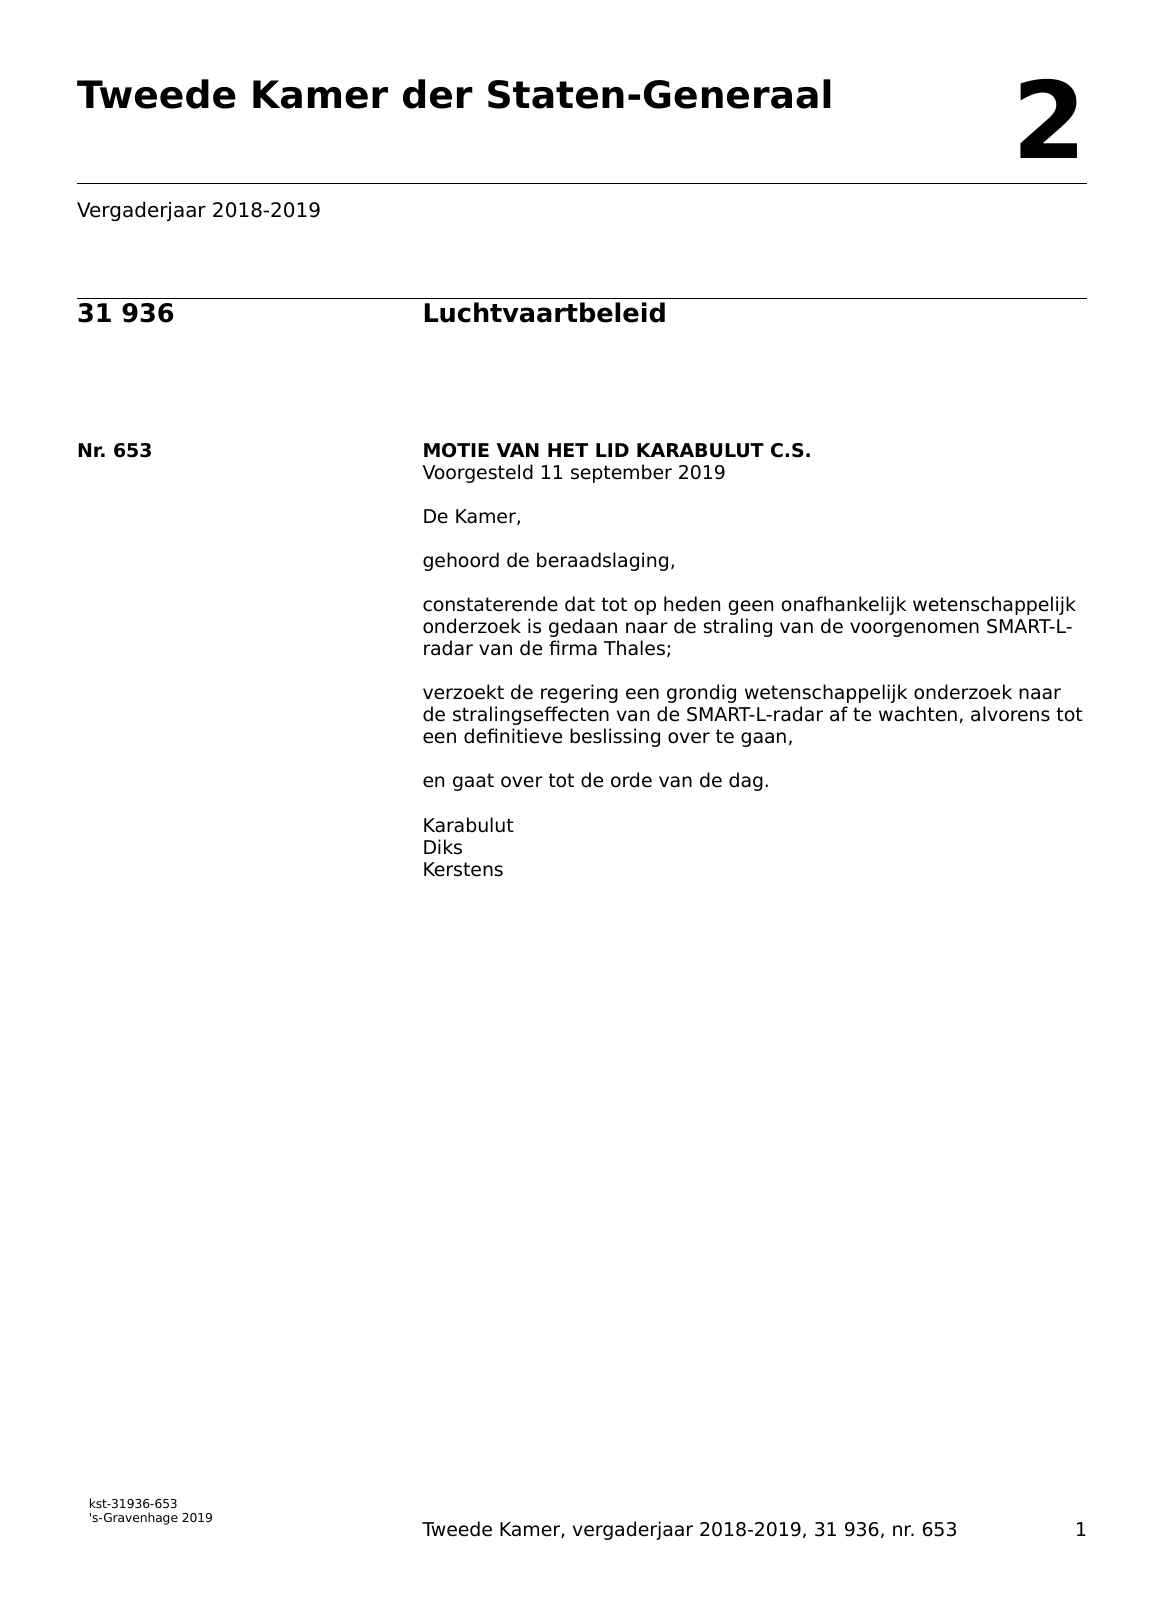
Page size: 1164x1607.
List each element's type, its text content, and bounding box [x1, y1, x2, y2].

text Voorgesteld 11 september 2019 [422, 462, 1087, 484]
subtitle 31 936 Luchtvaartbeleid [77, 299, 1087, 329]
table_header Tweede Kamer der Staten-Generaal [77, 59, 886, 183]
subtitle Nr. 653 MOTIE VAN HET LID KARABULUT C.S. [77, 440, 1087, 462]
text De Kamer, [422, 506, 1087, 528]
text constaterende dat tot op heden geen onafhankelijk wetenschappelijk onderzoek is gedaan naar de straling van de voorgenomen SMART-L-radar van de firma Thales; [422, 594, 1087, 660]
text Diks [422, 837, 1087, 858]
table_cell Vergaderjaar 2018-2019 [77, 184, 1087, 298]
text kst-31936-653 [88, 1497, 323, 1511]
text gehoord de beraadslaging, [422, 550, 1087, 572]
text 's-Gravenhage 2019 [88, 1511, 323, 1525]
text Karabulut [422, 814, 1087, 837]
text en gaat over tot de orde van de dag. [422, 770, 1087, 792]
text verzoekt de regering een grondig wetenschappelijk onderzoek naar de stralingseffecten van de SMART-L-radar af te wachten, alvorens tot een definitieve beslissing over te gaan, [422, 682, 1087, 748]
text Kerstens [422, 858, 1087, 881]
table_header 2 [886, 59, 1087, 183]
